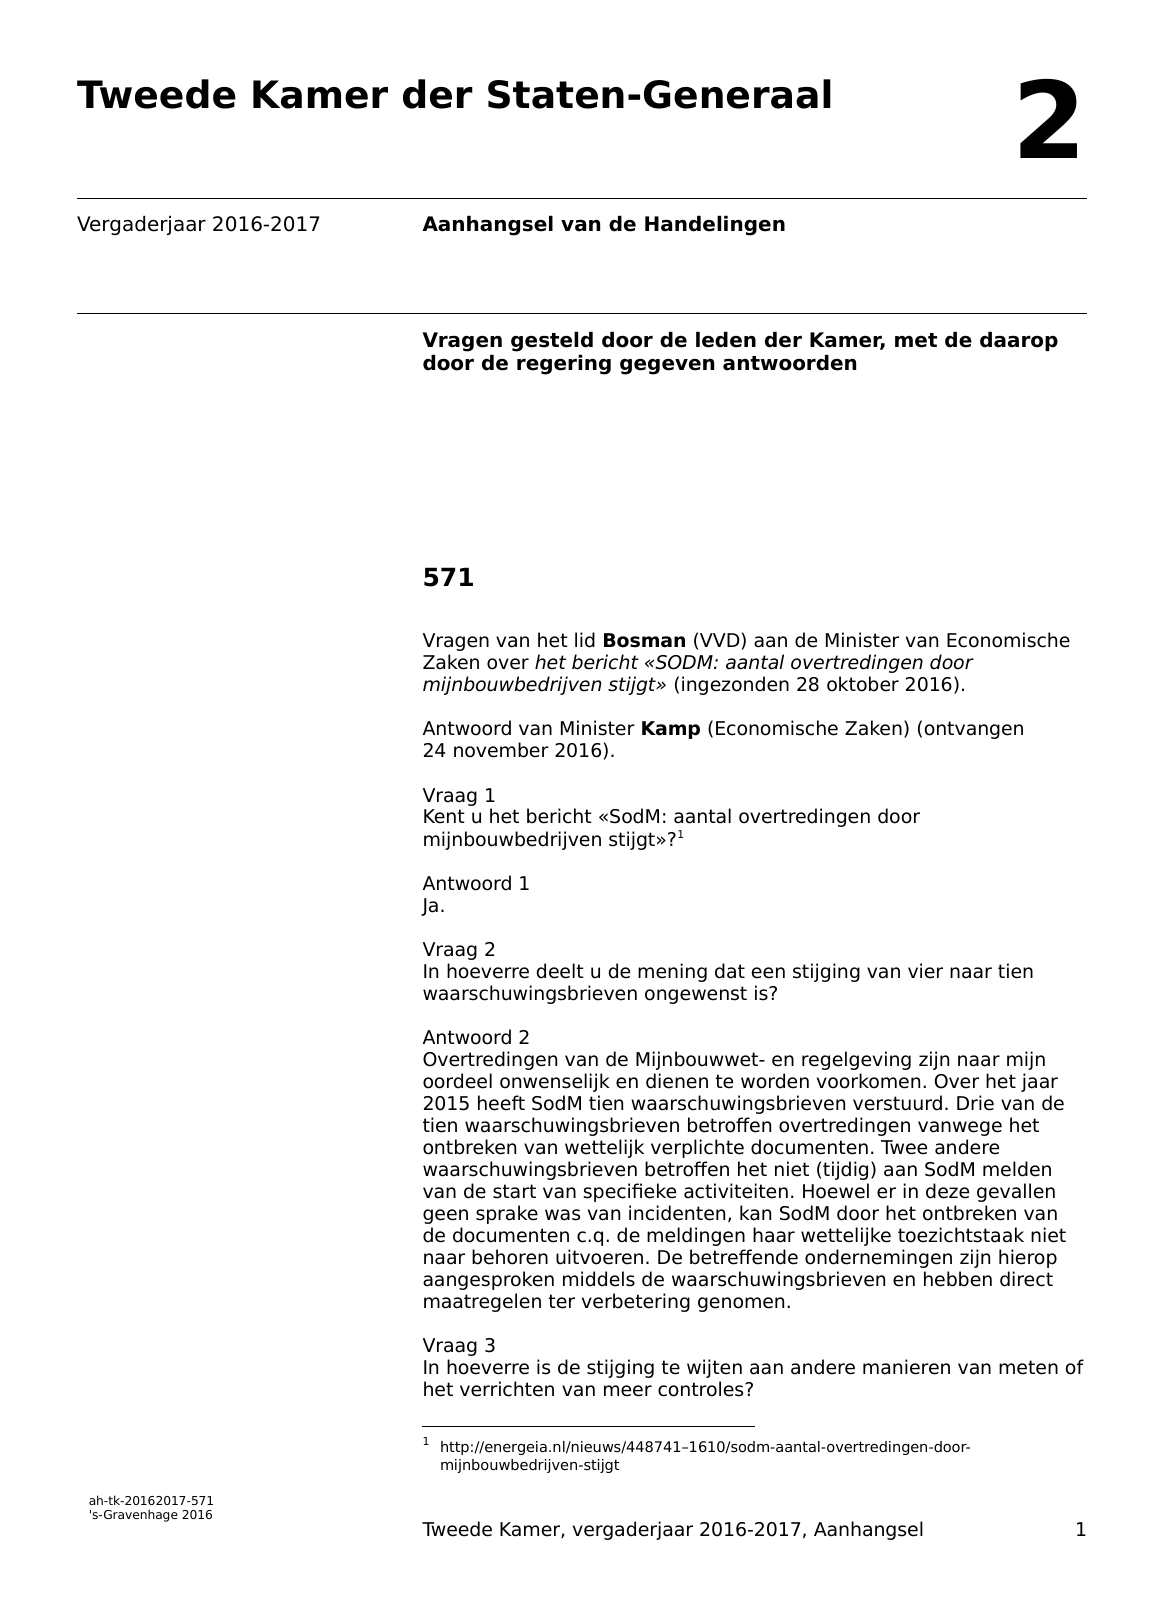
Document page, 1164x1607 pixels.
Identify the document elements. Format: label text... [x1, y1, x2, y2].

text Vraag 3 [422, 1335, 1087, 1357]
text Overtredingen van de Mijnbouwwet- en regelgeving zijn naar mijn oordeel onwenselijk en dienen te worden voorkomen. Over het jaar 2015 heeft SodM tien waarschuwingsbrieven verstuurd. Drie van de tien waarschuwingsbrieven betroffen overtredingen vanwege het ontbreken van wettelijk verplichte documenten. Twee andere waarschuwingsbrieven betroffen het niet (tijdig) aan SodM melden van de start van specifieke activiteiten. Hoewel er in deze gevallen geen sprake was van incidenten, kan SodM door het ontbreken van de documenten c.q. de meldingen haar wettelijke toezichtstaak niet naar behoren uitvoeren. De betreffende ondernemingen zijn hierop aangesproken middels de waarschuwingsbrieven en hebben direct maatregelen ter verbetering genomen. [422, 1049, 1087, 1313]
text In hoeverre deelt u de mening dat een stijging van vier naar tien waarschuwingsbrieven ongewenst is? [422, 961, 1087, 1005]
table_cell [77, 314, 422, 375]
text Kent u het bericht «SodM: aantal overtredingen door mijnbouwbedrijven stijgt»? [422, 806, 1087, 850]
text Vraag 2 [422, 939, 1087, 961]
text ah-tk-20162017-571 [88, 1494, 323, 1508]
table_cell Vragen gesteld door de leden der Kamer, met de daarop door de regering gegeven antwoorden [422, 314, 1087, 375]
text Antwoord 2 [422, 1027, 1087, 1049]
text Vragen van het lid Bosman (VVD) aan de Minister van Economische Zaken over het bericht «SODM: aantal overtredingen door mijnbouwbedrijven stijgt» (ingezonden 28 oktober 2016). [422, 630, 1087, 696]
table_cell Vergaderjaar 2016-2017 [77, 199, 422, 313]
text In hoeverre is de stijging te wijten aan andere manieren van meten of het verrichten van meer controles? [422, 1357, 1087, 1401]
text 571 [422, 563, 1087, 592]
text Vraag 1 [422, 784, 1087, 806]
text Antwoord van Minister Kamp (Economische Zaken) (ontvangen 24 november 2016). [422, 718, 1087, 762]
text 's-Gravenhage 2016 [88, 1508, 323, 1522]
table_header 2 [886, 59, 1087, 198]
table_cell Aanhangsel van de Handelingen [422, 199, 1087, 313]
table_header Tweede Kamer der Staten-Generaal [77, 59, 886, 198]
text Ja. [422, 894, 1087, 917]
text Antwoord 1 [422, 873, 1087, 894]
text http://energeia.nl/nieuws/448741–1610/sodm-aantal-overtredingen-door-mijnbouwbedrijven-stijgt [422, 1435, 1087, 1474]
